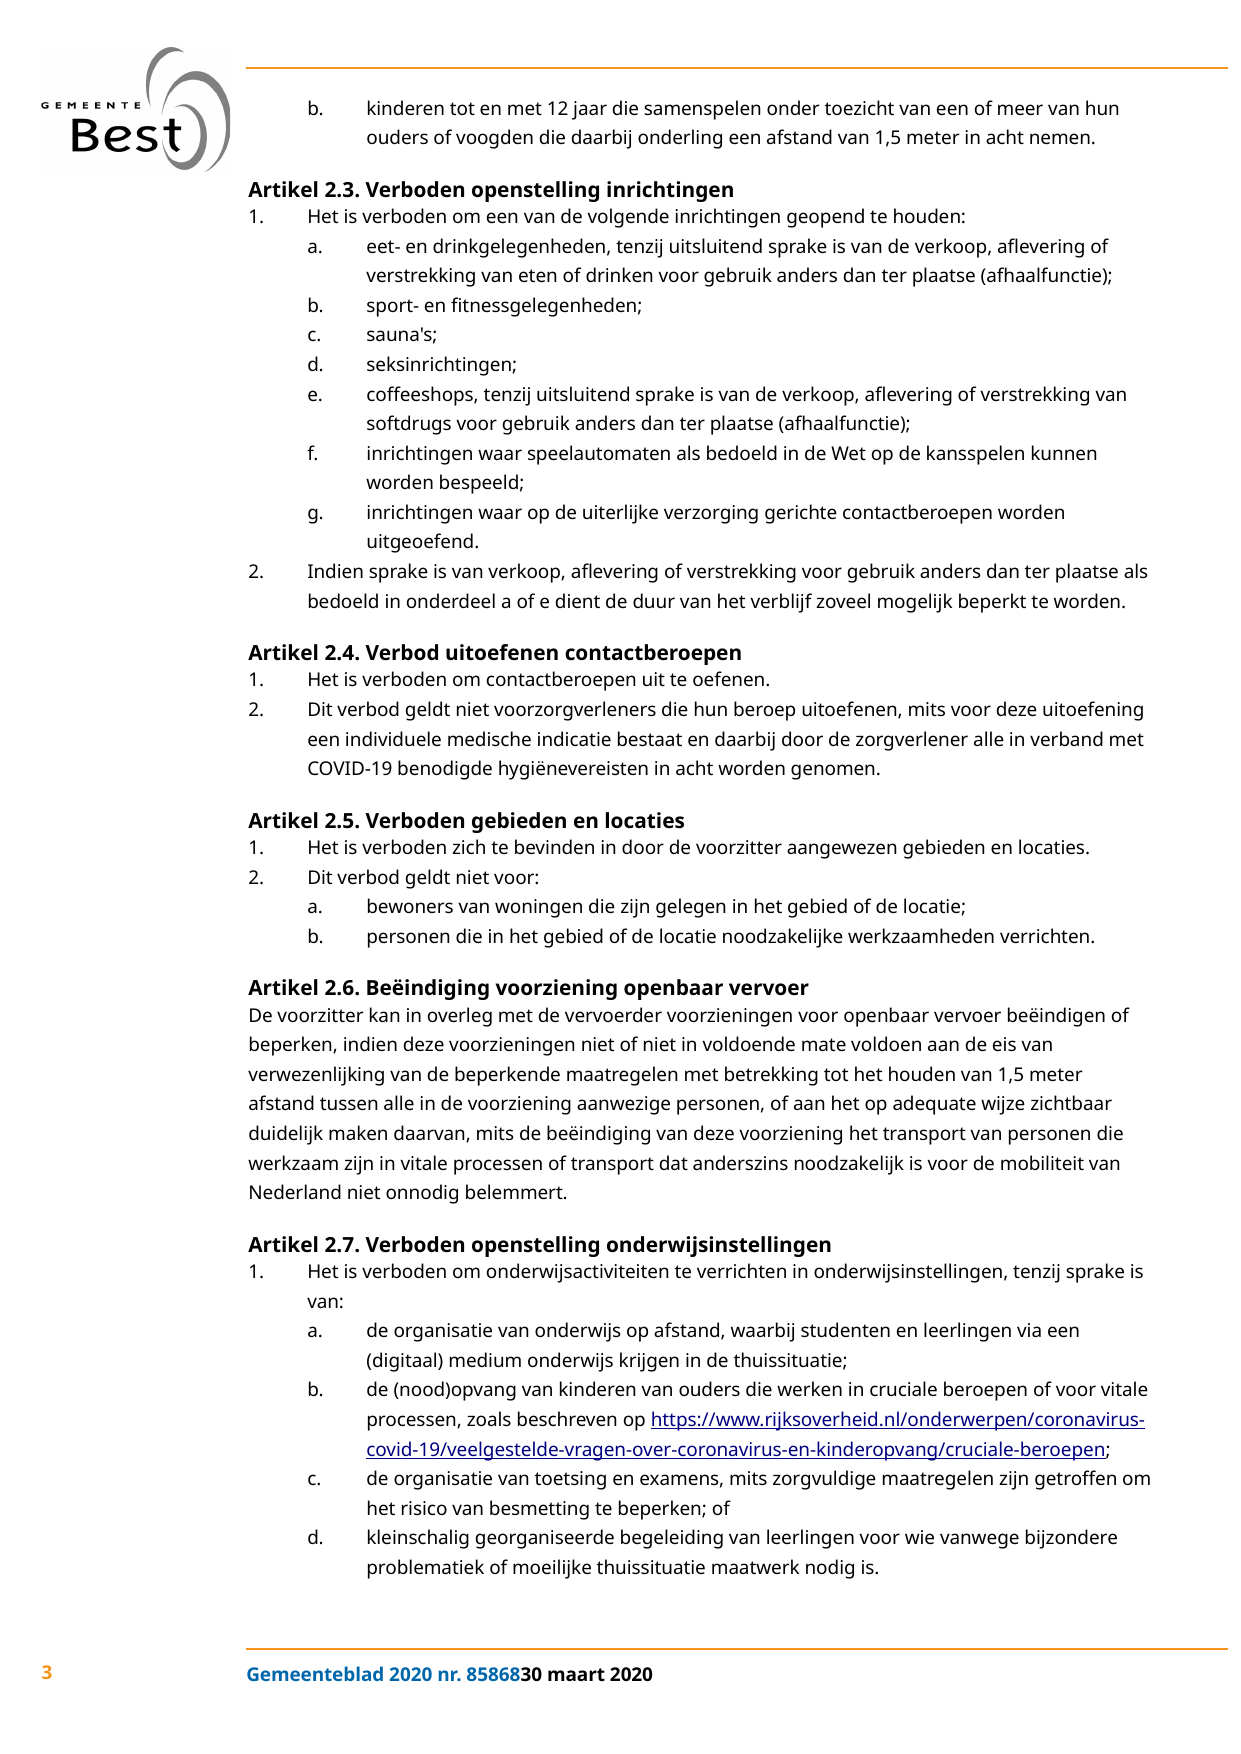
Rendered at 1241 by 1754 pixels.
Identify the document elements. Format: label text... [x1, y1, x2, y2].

list sport- en fitnessgelegenheden; [307, 292, 1152, 318]
text Artikel 2.4. Verbod uitoefenen contactberoepen [248, 638, 1152, 667]
list coffeeshops, tenzij uitsluitend sprake is van de verkoop, aflevering of verstrekking van softdrugs voor gebruik anders dan ter plaatse (afhaalfunctie); [307, 381, 1152, 436]
list Het is verboden om onderwijsactiviteiten te verrichten in onderwijsinstellingen, tenzij sprake is van: [248, 1258, 1152, 1313]
list Indien sprake is van verkoop, aflevering of verstrekking voor gebruik anders dan ter plaatse als bedoeld in onderdeel a of e dient de duur van het verblijf zoveel mogelijk beperkt te worden. [248, 558, 1152, 613]
list kleinschalig georganiseerde begeleiding van leerlingen voor wie vanwege bijzondere problematiek of moeilijke thuissituatie maatwerk nodig is. [307, 1524, 1152, 1580]
list sauna's; [307, 322, 1152, 347]
list Dit verbod geldt niet voorzorgverleners die hun beroep uitoefenen, mits voor deze uitoefening een individuele medische indicatie bestaat en daarbij door de zorgverlener alle in verband met COVID-19 benodigde hygiënevereisten in acht worden genomen. [248, 696, 1152, 781]
list Het is verboden om contactberoepen uit te oefenen. [248, 667, 1152, 692]
text Artikel 2.5. Verboden gebieden en locaties [248, 806, 1152, 834]
text Artikel 2.3. Verboden openstelling inrichtingen [248, 175, 1152, 203]
list inrichtingen waar op de uiterlijke verzorging gerichte contactberoepen worden uitgeoefend. [307, 499, 1152, 554]
list Dit verbod geldt niet voor: [248, 864, 1152, 889]
list de organisatie van toetsing en examens, mits zorgvuldige maatregelen zijn getroffen om het risico van besmetting te beperken; of [307, 1465, 1152, 1521]
list de (nood)opvang van kinderen van ouders die werken in cruciale beroepen of voor vitale processen, zoals beschreven op https://www.rijksoverheid.nl/onderwerpen/coronavirus-covid-19/veelgestelde-vragen-over-coronavirus-en-kinderopvang/cruciale-beroepen; [307, 1377, 1152, 1461]
list de organisatie van onderwijs op afstand, waarbij studenten en leerlingen via een (digitaal) medium onderwijs krijgen in de thuissituatie; [307, 1317, 1152, 1373]
list seksinrichtingen; [307, 351, 1152, 377]
list personen die in het gebied of de locatie noodzakelijke werkzaamheden verrichten. [307, 923, 1152, 949]
list Het is verboden om een van de volgende inrichtingen geopend te houden: [248, 203, 1152, 229]
text Artikel 2.6. Beëindiging voorziening openbaar vervoer [248, 973, 1152, 1002]
list inrichtingen waar speelautomaten als bedoeld in de Wet op de kansspelen kunnen worden bespeeld; [307, 440, 1152, 495]
list bewoners van woningen die zijn gelegen in het gebied of de locatie; [307, 893, 1152, 919]
text Artikel 2.7. Verboden openstelling onderwijsinstellingen [248, 1230, 1152, 1258]
list eet- en drinkgelegenheden, tenzij uitsluitend sprake is van de verkoop, aflevering of verstrekking van eten of drinken voor gebruik anders dan ter plaatse (afhaalfunctie); [307, 233, 1152, 288]
text De voorzitter kan in overleg met de vervoerder voorzieningen voor openbaar vervoer beëindigen of beperken, indien deze voorzieningen niet of niet in voldoende mate voldoen aan de eis van verwezenlijking van de beperkende maatregelen met betrekking tot het houden van 1,5 meter afstand tussen alle in de voorziening aanwezige personen, of aan het op adequate wijze zichtbaar duidelijk maken daarvan, mits de beëindiging van deze voorziening het transport van personen die werkzaam zijn in vitale processen of transport dat anderszins noodzakelijk is voor de mobiliteit van Nederland niet onnodig belemmert. [248, 1002, 1152, 1205]
picture [41, 47, 231, 172]
list kinderen tot en met 12 jaar die samenspelen onder toezicht van een of meer van hun ouders of voogden die daarbij onderling een afstand van 1,5 meter in acht nemen. [307, 95, 1152, 150]
list Het is verboden zich te bevinden in door de voorzitter aangewezen gebieden en locaties. [248, 834, 1152, 860]
